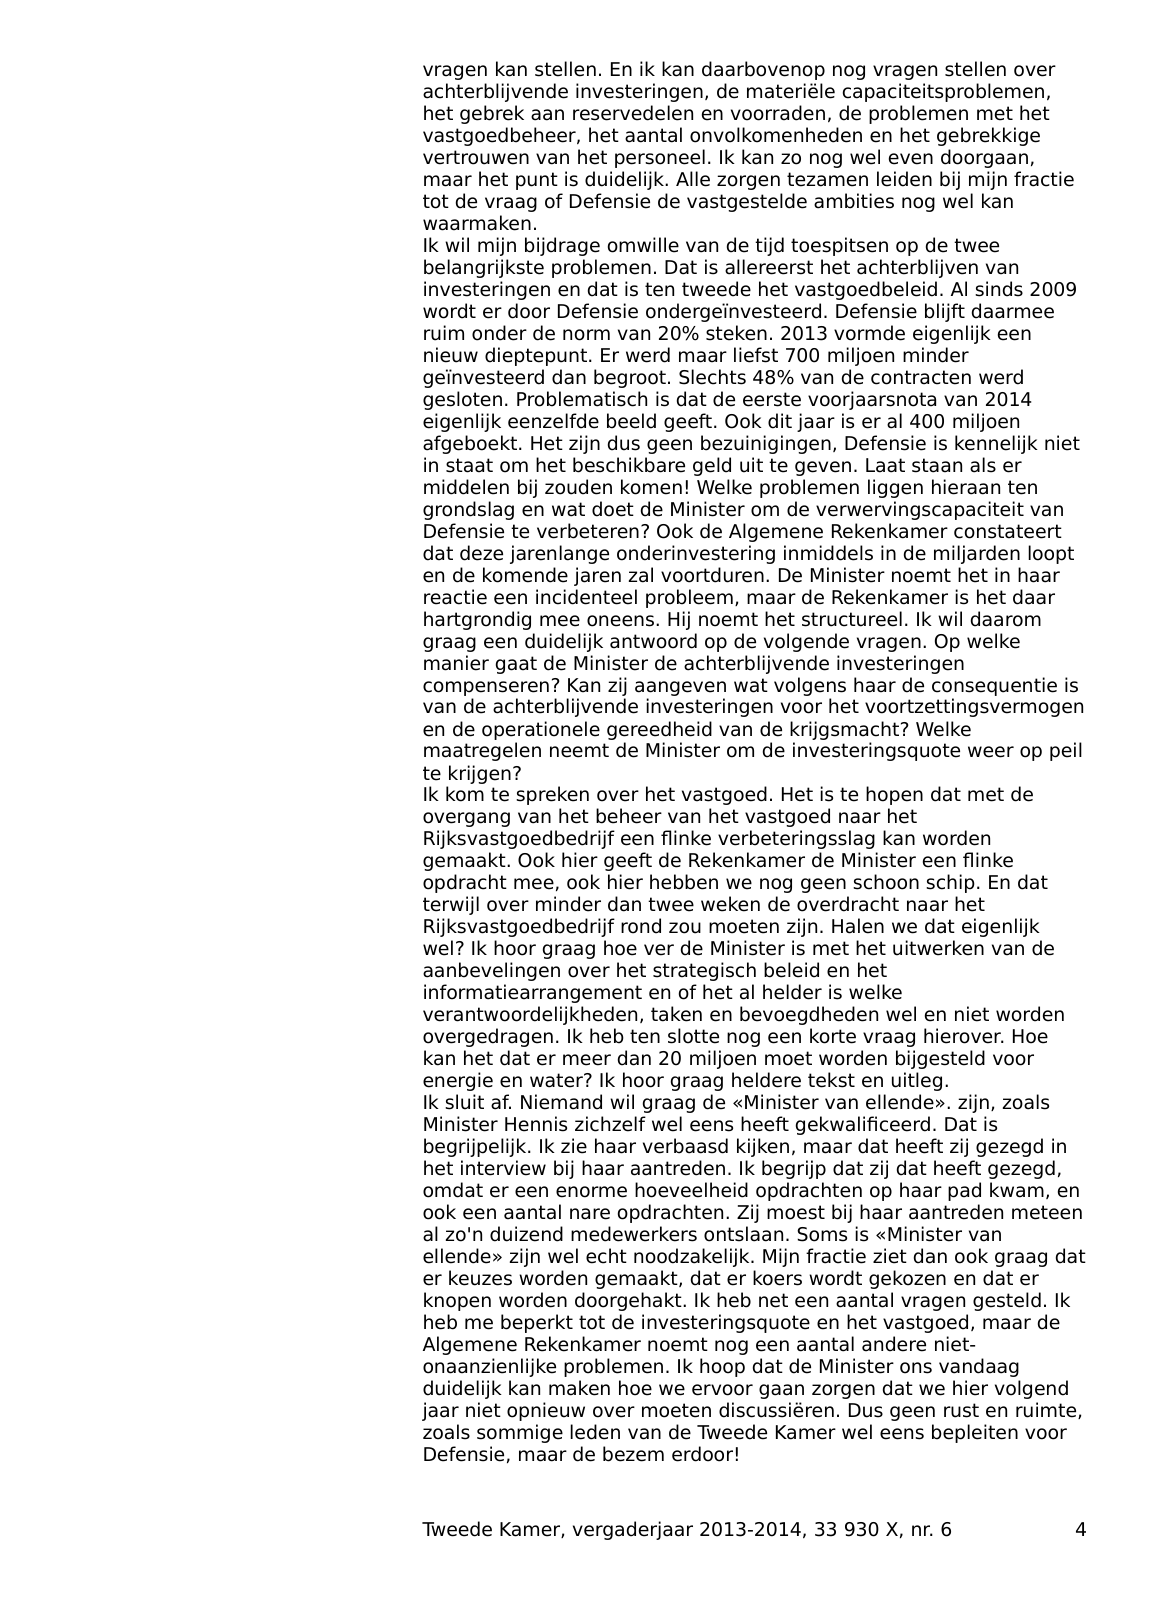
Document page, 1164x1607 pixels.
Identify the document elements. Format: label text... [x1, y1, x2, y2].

text Ik wil mijn bijdrage omwille van de tijd toespitsen op de twee belangrijkste problemen. Dat is allereerst het achterblijven van investeringen en dat is ten tweede het vastgoedbeleid. Al sinds 2009 wordt er door Defensie ondergeïnvesteerd. Defensie blijft daarmee ruim onder de norm van 20% steken. 2013 vormde eigenlijk een nieuw dieptepunt. Er werd maar liefst 700 miljoen minder geïnvesteerd dan begroot. Slechts 48% van de contracten werd gesloten. Problematisch is dat de eerste voorjaarsnota van 2014 eigenlijk eenzelfde beeld geeft. Ook dit jaar is er al 400 miljoen afgeboekt. Het zijn dus geen bezuinigingen, Defensie is kennelijk niet in staat om het beschikbare geld uit te geven. Laat staan als er middelen bij zouden komen! Welke problemen liggen hieraan ten grondslag en wat doet de Minister om de verwervingscapaciteit van Defensie te verbeteren? Ook de Algemene Rekenkamer constateert dat deze jarenlange onderinvestering inmiddels in de miljarden loopt en de komende jaren zal voortduren. De Minister noemt het in haar reactie een incidenteel probleem, maar de Rekenkamer is het daar hartgrondig mee oneens. Hij noemt het structureel. Ik wil daarom graag een duidelijk antwoord op de volgende vragen. Op welke manier gaat de Minister de achterblijvende investeringen compenseren? Kan zij aangeven wat volgens haar de consequentie is van de achterblijvende investeringen voor het voortzettingsvermogen en de operationele gereedheid van de krijgsmacht? Welke maatregelen neemt de Minister om de investeringsquote weer op peil te krijgen? [422, 235, 1087, 784]
text vragen kan stellen. En ik kan daarbovenop nog vragen stellen over achterblijvende investeringen, de materiële capaciteitsproblemen, het gebrek aan reservedelen en voorraden, de problemen met het vastgoedbeheer, het aantal onvolkomenheden en het gebrekkige vertrouwen van het personeel. Ik kan zo nog wel even doorgaan, maar het punt is duidelijk. Alle zorgen tezamen leiden bij mijn fractie tot de vraag of Defensie de vastgestelde ambities nog wel kan waarmaken. [422, 59, 1087, 235]
text Ik kom te spreken over het vastgoed. Het is te hopen dat met de overgang van het beheer van het vastgoed naar het Rijksvastgoedbedrijf een flinke verbeteringsslag kan worden gemaakt. Ook hier geeft de Rekenkamer de Minister een flinke opdracht mee, ook hier hebben we nog geen schoon schip. En dat terwijl over minder dan twee weken de overdracht naar het Rijksvastgoedbedrijf rond zou moeten zijn. Halen we dat eigenlijk wel? Ik hoor graag hoe ver de Minister is met het uitwerken van de aanbevelingen over het strategisch beleid en het informatiearrangement en of het al helder is welke verantwoordelijkheden, taken en bevoegdheden wel en niet worden overgedragen. Ik heb ten slotte nog een korte vraag hierover. Hoe kan het dat er meer dan 20 miljoen moet worden bijgesteld voor energie en water? Ik hoor graag heldere tekst en uitleg. [422, 784, 1087, 1092]
text Ik sluit af. Niemand wil graag de «Minister van ellende». zijn, zoals Minister Hennis zichzelf wel eens heeft gekwalificeerd. Dat is begrijpelijk. Ik zie haar verbaasd kijken, maar dat heeft zij gezegd in het interview bij haar aantreden. Ik begrijp dat zij dat heeft gezegd, omdat er een enorme hoeveelheid opdrachten op haar pad kwam, en ook een aantal nare opdrachten. Zij moest bij haar aantreden meteen al zo'n duizend medewerkers ontslaan. Soms is «Minister van ellende» zijn wel echt noodzakelijk. Mijn fractie ziet dan ook graag dat er keuzes worden gemaakt, dat er koers wordt gekozen en dat er knopen worden doorgehakt. Ik heb net een aantal vragen gesteld. Ik heb me beperkt tot de investeringsquote en het vastgoed, maar de Algemene Rekenkamer noemt nog een aantal andere niet-onaanzienlijke problemen. Ik hoop dat de Minister ons vandaag duidelijk kan maken hoe we ervoor gaan zorgen dat we hier volgend jaar niet opnieuw over moeten discussiëren. Dus geen rust en ruimte, zoals sommige leden van de Tweede Kamer wel eens bepleiten voor Defensie, maar de bezem erdoor! [422, 1092, 1087, 1466]
